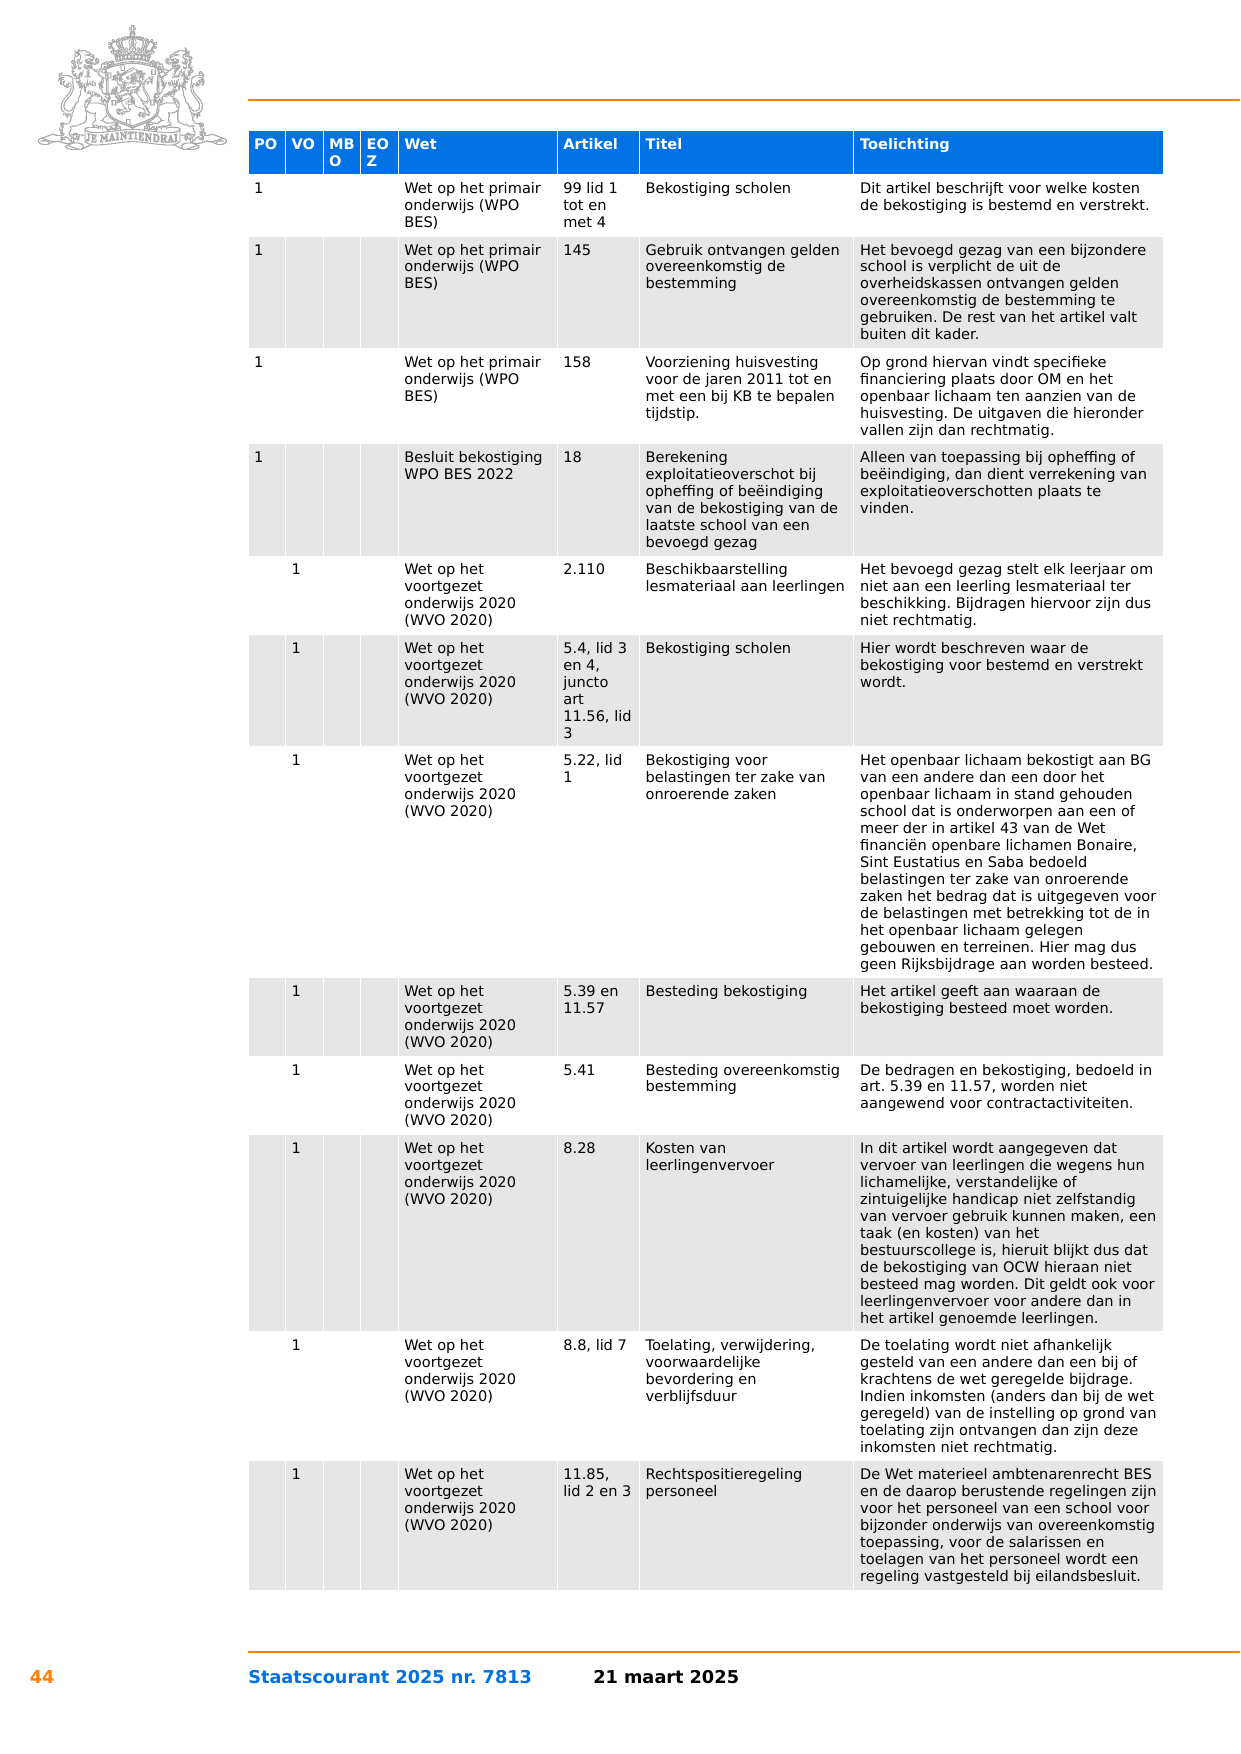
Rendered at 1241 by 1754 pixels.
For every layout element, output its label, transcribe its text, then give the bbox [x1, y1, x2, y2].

table_cell Beschikbaarstelling lesmateriaal aan leerlingen [640, 557, 853, 634]
table_cell Alleen van toepassing bij opheffing of beëindiging, dan dient verrekening van exploitatieoverschotten plaats te vinden. [854, 444, 1163, 556]
table_cell 1 [286, 747, 323, 977]
table_cell 1 [286, 978, 323, 1056]
table_header VO [286, 131, 323, 174]
table_cell Wet op het voortgezet onderwijs 2020 (WVO 2020) [399, 557, 557, 634]
table_cell 1 [286, 635, 323, 746]
table_header Toelichting [854, 131, 1163, 174]
table_cell 1 [286, 1461, 323, 1590]
table_cell [249, 1057, 285, 1134]
table_cell 1 [286, 1332, 323, 1460]
table_cell 145 [558, 237, 639, 348]
table_cell [324, 635, 360, 746]
table_header MBO [324, 131, 360, 174]
table_cell 11.85, lid 2 en 3 [558, 1461, 639, 1590]
table_cell [324, 1057, 360, 1134]
table_cell De Wet materieel ambtenarenrecht BES en de daarop berustende regelingen zijn voor het personeel van een school voor bijzonder onderwijs van overeenkomstig toepassing, voor de salarissen en toelagen van het personeel wordt een regeling vastgesteld bij eilandsbesluit. [854, 1461, 1163, 1590]
table_cell 1 [249, 175, 285, 236]
table_cell Kosten van leerlingenvervoer [640, 1135, 853, 1331]
table_cell Voorziening huisvesting voor de jaren 2011 tot en met een bij KB te bepalen tijdstip. [640, 349, 853, 443]
table_cell Dit artikel beschrijft voor welke kosten de bekostiging is bestemd en verstrekt. [854, 175, 1163, 236]
table_header Artikel [558, 131, 639, 174]
table_cell [249, 1332, 285, 1460]
table_cell Hier wordt beschreven waar de bekostiging voor bestemd en verstrekt wordt. [854, 635, 1163, 746]
table_cell 158 [558, 349, 639, 443]
table_cell 1 [249, 349, 285, 443]
table_cell [361, 349, 398, 443]
table_header Wet [399, 131, 557, 174]
table_cell [249, 747, 285, 977]
table_cell Gebruik ontvangen gelden overeenkomstig de bestemming [640, 237, 853, 348]
table_cell Bekostiging scholen [640, 635, 853, 746]
table_cell Besluit bekostiging WPO BES 2022 [399, 444, 557, 556]
table_cell [286, 237, 323, 348]
table_cell [324, 175, 360, 236]
table_cell [249, 978, 285, 1056]
table_cell [249, 557, 285, 634]
table_cell [361, 557, 398, 634]
table_cell Toelating, verwijdering, voorwaardelijke bevordering en verblijfsduur [640, 1332, 853, 1460]
table_cell 2.110 [558, 557, 639, 634]
table_cell [324, 1135, 360, 1331]
table_cell [286, 444, 323, 556]
table_cell 5.22, lid 1 [558, 747, 639, 977]
table_cell Wet op het primair onderwijs (WPO BES) [399, 237, 557, 348]
table_cell 8.28 [558, 1135, 639, 1331]
table_cell 99 lid 1 tot en met 4 [558, 175, 639, 236]
table_cell [286, 349, 323, 443]
table_cell 1 [286, 1135, 323, 1331]
table_cell [361, 444, 398, 556]
table_cell [324, 747, 360, 977]
table_cell Wet op het voortgezet onderwijs 2020 (WVO 2020) [399, 1461, 557, 1590]
table_cell Berekening exploitatieoverschot bij opheffing of beëindiging van de bekostiging van de laatste school van een bevoegd gezag [640, 444, 853, 556]
table_cell Rechtspositieregeling personeel [640, 1461, 853, 1590]
table_cell Besteding bekostiging [640, 978, 853, 1056]
picture [38, 25, 227, 150]
table_cell [361, 1135, 398, 1331]
table_cell Wet op het voortgezet onderwijs 2020 (WVO 2020) [399, 1057, 557, 1134]
table_cell [324, 444, 360, 556]
table_cell Besteding overeenkomstig bestemming [640, 1057, 853, 1134]
table_cell [361, 978, 398, 1056]
table_cell Bekostiging scholen [640, 175, 853, 236]
table_cell Wet op het voortgezet onderwijs 2020 (WVO 2020) [399, 1332, 557, 1460]
table_cell 18 [558, 444, 639, 556]
table_cell Wet op het primair onderwijs (WPO BES) [399, 349, 557, 443]
table_cell Het bevoegd gezag stelt elk leerjaar om niet aan een leerling lesmateriaal ter beschikking. Bijdragen hiervoor zijn dus niet rechtmatig. [854, 557, 1163, 634]
table_cell [361, 237, 398, 348]
table_cell Wet op het voortgezet onderwijs 2020 (WVO 2020) [399, 978, 557, 1056]
table_cell De bedragen en bekostiging, bedoeld in art. 5.39 en 11.57, worden niet aangewend voor contractactiviteiten. [854, 1057, 1163, 1134]
table_cell [249, 1461, 285, 1590]
table_cell In dit artikel wordt aangegeven dat vervoer van leerlingen die wegens hun lichamelijke, verstandelijke of zintuigelijke handicap niet zelfstandig van vervoer gebruik kunnen maken, een taak (en kosten) van het bestuurscollege is, hieruit blijkt dus dat de bekostiging van OCW hieraan niet besteed mag worden. Dit geldt ook voor leerlingenvervoer voor andere dan in het artikel genoemde leerlingen. [854, 1135, 1163, 1331]
table_cell 8.8, lid 7 [558, 1332, 639, 1460]
table_header EOZ [361, 131, 398, 174]
table_cell 1 [286, 1057, 323, 1134]
table_cell [324, 978, 360, 1056]
table_cell [324, 237, 360, 348]
table_cell De toelating wordt niet afhankelijk gesteld van een andere dan een bij of krachtens de wet geregelde bijdrage. Indien inkomsten (anders dan bij de wet geregeld) van de instelling op grond van toelating zijn ontvangen dan zijn deze inkomsten niet rechtmatig. [854, 1332, 1163, 1460]
table_cell Wet op het voortgezet onderwijs 2020 (WVO 2020) [399, 747, 557, 977]
table_header Titel [640, 131, 853, 174]
table_cell Het openbaar lichaam bekostigt aan BG van een andere dan een door het openbaar lichaam in stand gehouden school dat is onderworpen aan een of meer der in artikel 43 van de Wet financiën openbare lichamen Bonaire, Sint Eustatius en Saba bedoeld belastingen ter zake van onroerende zaken het bedrag dat is uitgegeven voor de belastingen met betrekking tot de in het openbaar lichaam gelegen gebouwen en terreinen. Hier mag dus geen Rijksbijdrage aan worden besteed. [854, 747, 1163, 977]
table_cell [361, 1332, 398, 1460]
table_cell Wet op het primair onderwijs (WPO BES) [399, 175, 557, 236]
table_cell 5.4, lid 3 en 4, juncto art 11.56, lid 3 [558, 635, 639, 746]
table_cell Het bevoegd gezag van een bijzondere school is verplicht de uit de overheidskassen ontvangen gelden overeenkomstig de bestemming te gebruiken. De rest van het artikel valt buiten dit kader. [854, 237, 1163, 348]
table_cell 1 [249, 444, 285, 556]
table_cell [249, 1135, 285, 1331]
table_cell Het artikel geeft aan waaraan de bekostiging besteed moet worden. [854, 978, 1163, 1056]
table_cell 5.41 [558, 1057, 639, 1134]
table_cell [324, 349, 360, 443]
table_cell [324, 1332, 360, 1460]
table_cell [361, 1461, 398, 1590]
table_cell [361, 635, 398, 746]
table_cell [286, 175, 323, 236]
table_header PO [249, 131, 285, 174]
table_cell Wet op het voortgezet onderwijs 2020 (WVO 2020) [399, 1135, 557, 1331]
table_cell [324, 557, 360, 634]
table_cell [324, 1461, 360, 1590]
table_cell [361, 1057, 398, 1134]
table_cell 1 [286, 557, 323, 634]
table_cell Bekostiging voor belastingen ter zake van onroerende zaken [640, 747, 853, 977]
table_cell Op grond hiervan vindt specifieke financiering plaats door OM en het openbaar lichaam ten aanzien van de huisvesting. De uitgaven die hieronder vallen zijn dan rechtmatig. [854, 349, 1163, 443]
table_cell 1 [249, 237, 285, 348]
table_cell [249, 635, 285, 746]
table_cell 5.39 en 11.57 [558, 978, 639, 1056]
table_cell [361, 747, 398, 977]
table_cell [361, 175, 398, 236]
table_cell Wet op het voortgezet onderwijs 2020 (WVO 2020) [399, 635, 557, 746]
